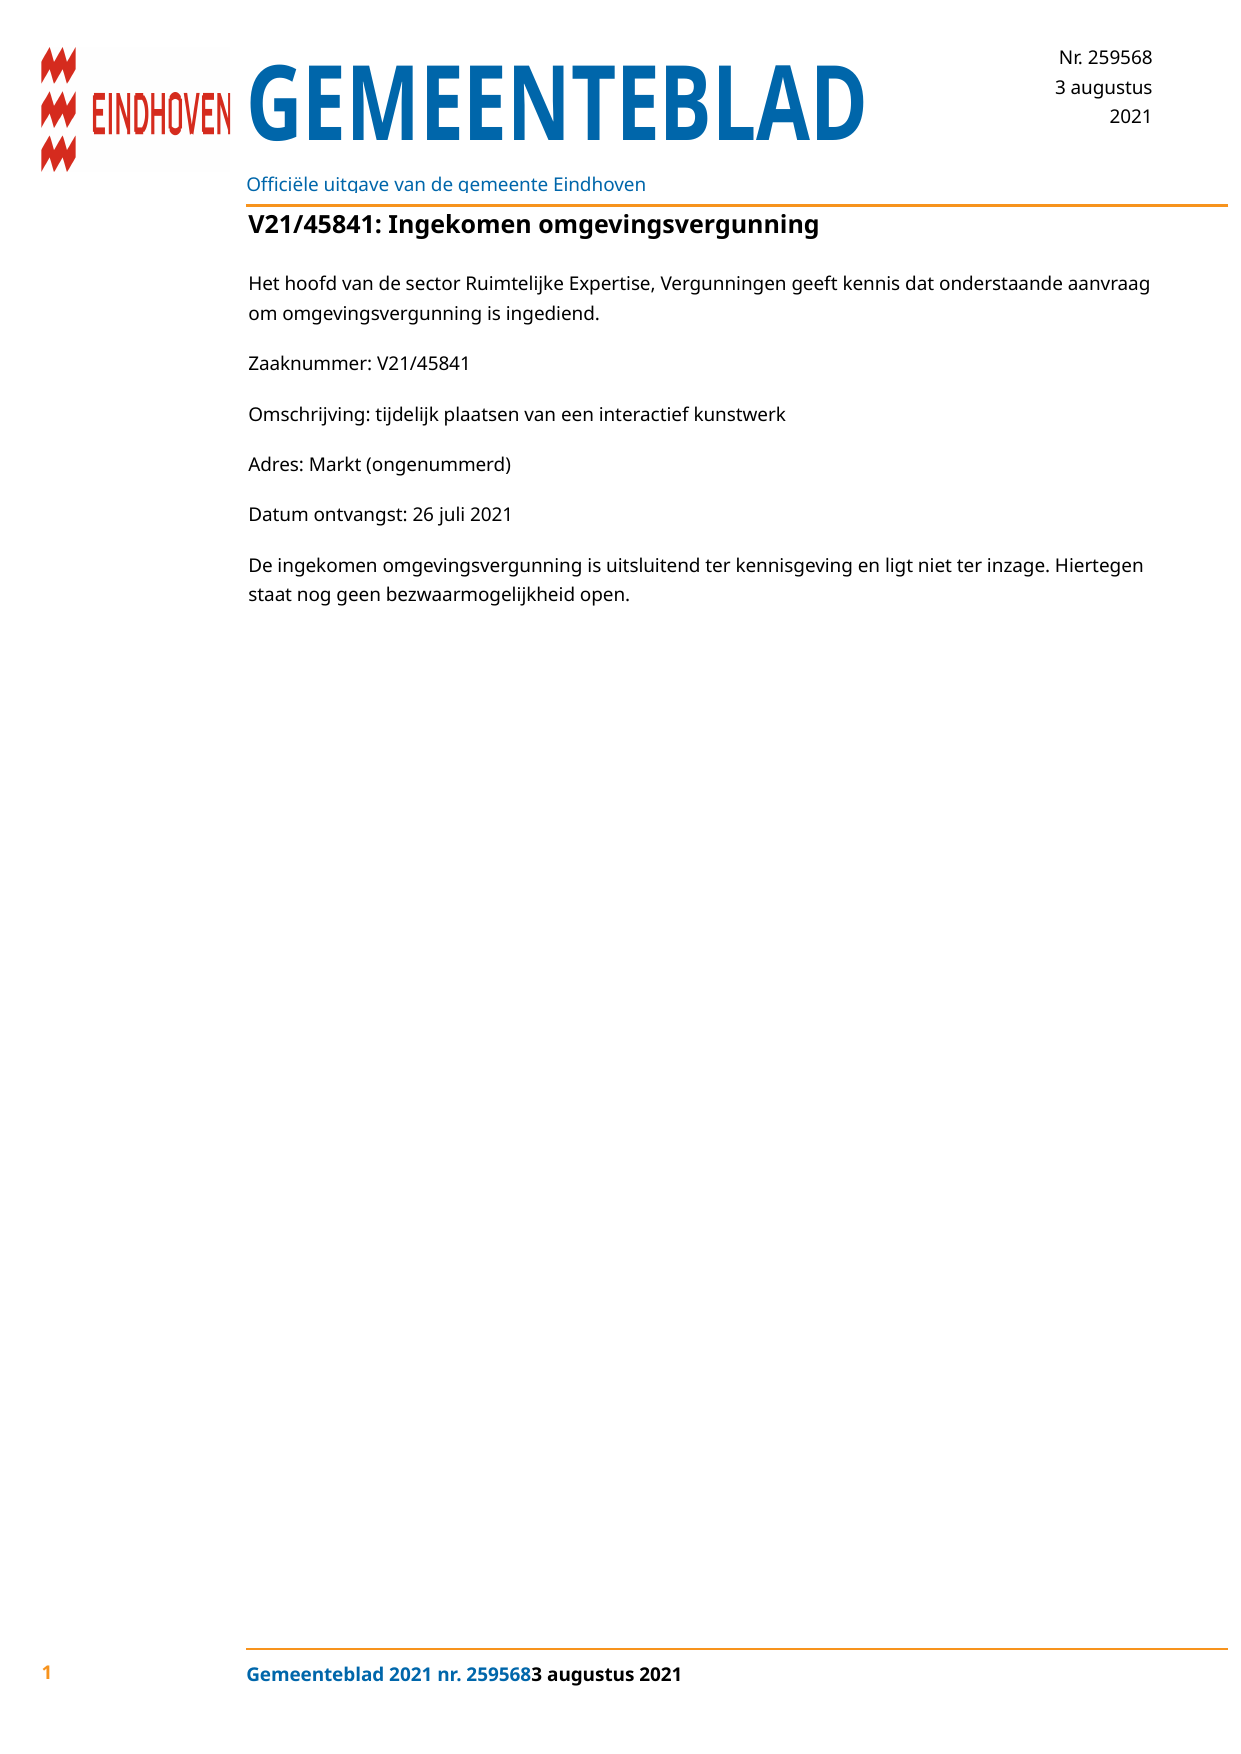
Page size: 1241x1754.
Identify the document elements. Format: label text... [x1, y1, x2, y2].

text Datum ontvangst: 26 juli 2021 [248, 502, 1152, 527]
text Omschrijving: tijdelijk plaatsen van een interactief kunstwerk [248, 401, 1152, 426]
text Het hoofd van de sector Ruimtelijke Expertise, Vergunningen geeft kennis dat onderstaande aanvraag om omgevingsvergunning is ingediend. [248, 270, 1152, 326]
text De ingekomen omgevingsvergunning is uitsluitend ter kennisgeving en ligt niet ter inzage. Hiertegen staat nog geen bezwaarmogelijkheid open. [248, 552, 1152, 607]
text V21/45841: Ingekomen omgevingsvergunning [248, 207, 1152, 241]
text Zaaknummer: V21/45841 [248, 350, 1152, 376]
text Adres: Markt (ongenummerd) [248, 451, 1152, 477]
picture [41, 47, 231, 172]
